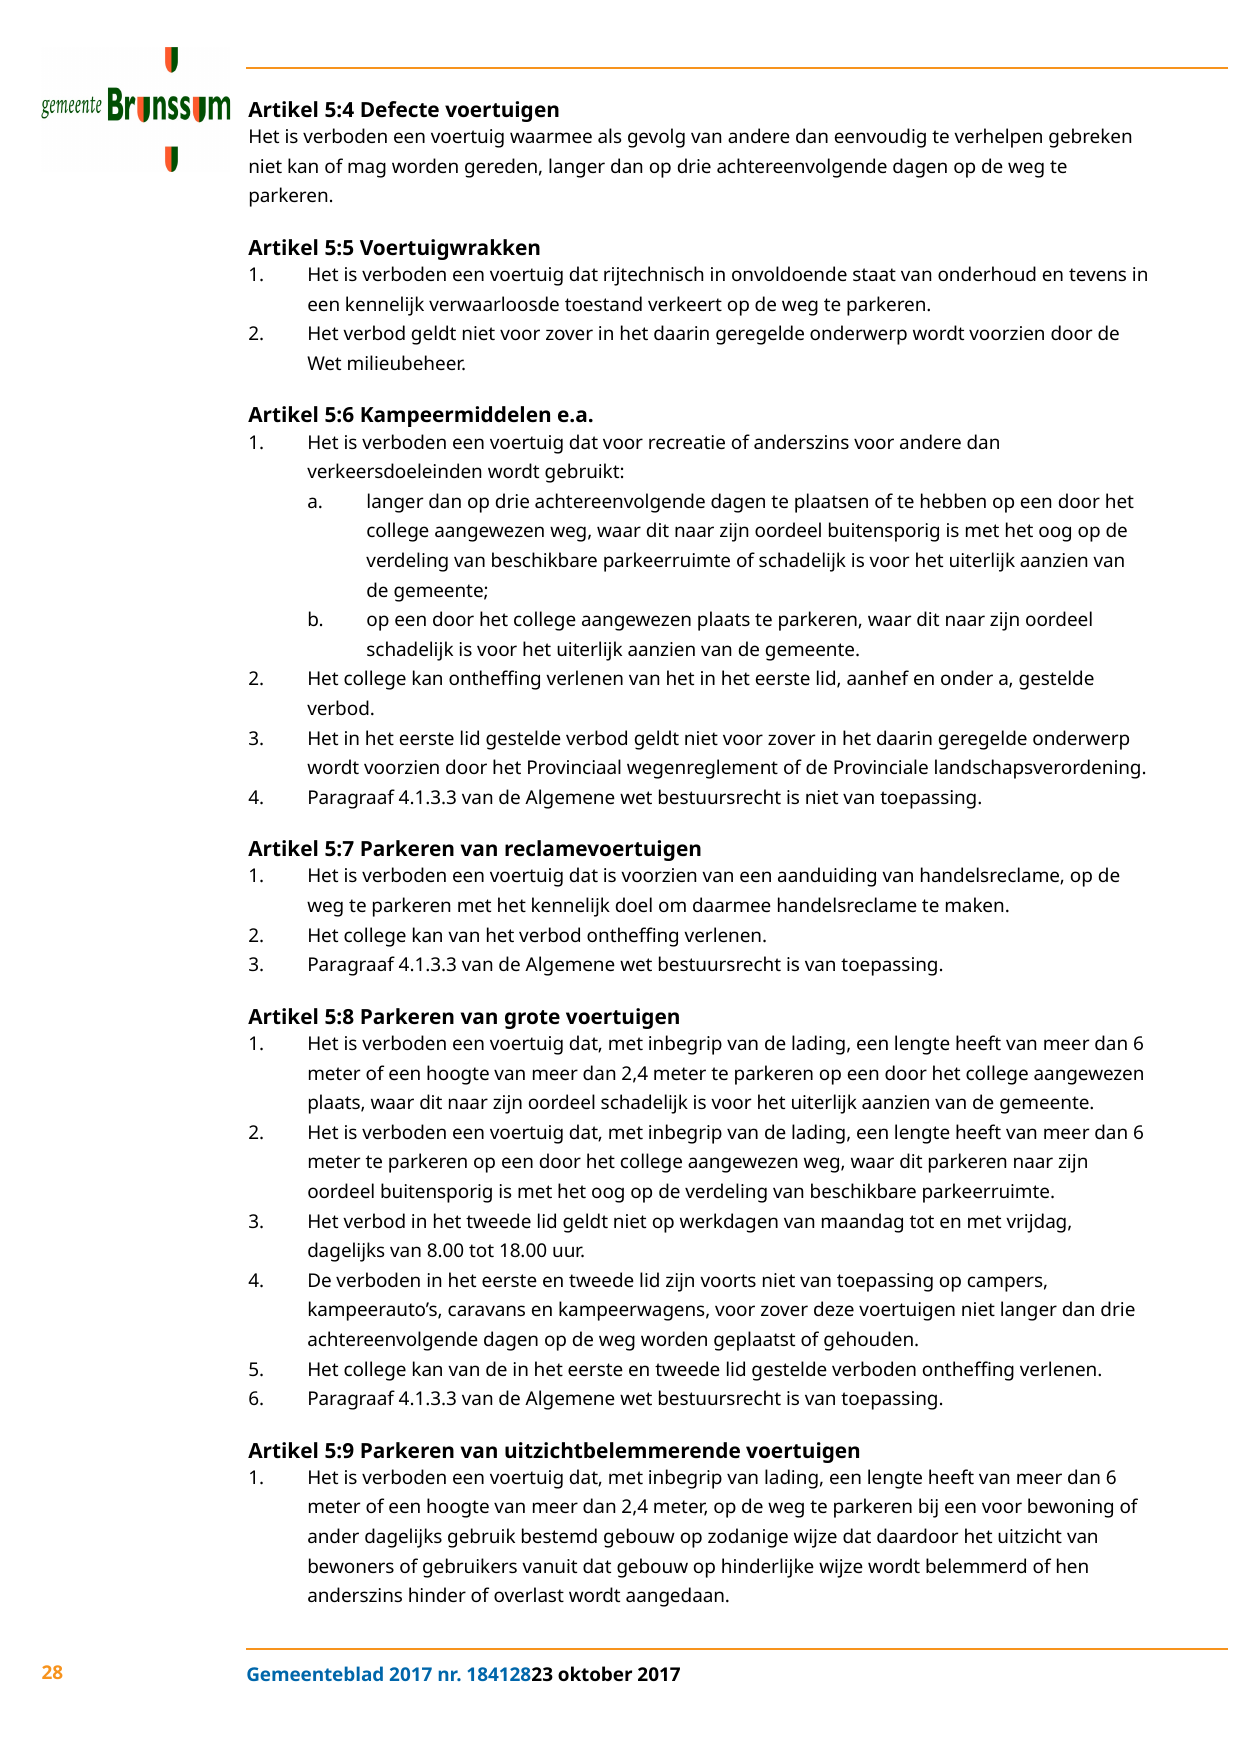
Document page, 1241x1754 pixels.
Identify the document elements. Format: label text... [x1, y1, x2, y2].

list Het college kan ontheffing verlenen van het in het eerste lid, aanhef en onder a, gestelde verbod. [248, 666, 1152, 721]
list langer dan op drie achtereenvolgende dagen te plaatsen of te hebben op een door het college aangewezen weg, waar dit naar zijn oordeel buitensporig is met het oog op de verdeling van beschikbare parkeerruimte of schadelijk is voor het uiterlijk aanzien van de gemeente; [307, 488, 1152, 602]
list Het is verboden een voertuig dat, met inbegrip van de lading, een lengte heeft van meer dan 6 meter te parkeren op een door het college aangewezen weg, waar dit parkeren naar zijn oordeel buitensporig is met het oog op de verdeling van beschikbare parkeerruimte. [248, 1119, 1152, 1204]
list Het is verboden een voertuig dat, met inbegrip van de lading, een lengte heeft van meer dan 6 meter of een hoogte van meer dan 2,4 meter te parkeren op een door het college aangewezen plaats, waar dit naar zijn oordeel schadelijk is voor het uiterlijk aanzien van de gemeente. [248, 1030, 1152, 1115]
text Het is verboden een voertuig waarmee als gevolg van andere dan eenvoudig te verhelpen gebreken niet kan of mag worden gereden, langer dan op drie achtereenvolgende dagen op de weg te parkeren. [248, 123, 1152, 208]
text Artikel 5:6 Kampeermiddelen e.a. [248, 400, 1152, 429]
list Het in het eerste lid gestelde verbod geldt niet voor zover in het daarin geregelde onderwerp wordt voorzien door het Provinciaal wegenreglement of de Provinciale landschapsverordening. [248, 725, 1152, 780]
list Het college kan van de in het eerste en tweede lid gestelde verboden ontheffing verlenen. [248, 1356, 1152, 1381]
text Artikel 5:4 Defecte voertuigen [248, 95, 1152, 123]
list De verboden in het eerste en tweede lid zijn voorts niet van toepassing op campers, kampeerauto’s, caravans en kampeerwagens, voor zover deze voertuigen niet langer dan drie achtereenvolgende dagen op de weg worden geplaatst of gehouden. [248, 1267, 1152, 1352]
text Artikel 5:9 Parkeren van uitzichtbelemmerende voertuigen [248, 1436, 1152, 1464]
list Het college kan van het verbod ontheffing verlenen. [248, 922, 1152, 948]
list Paragraaf 4.1.3.3 van de Algemene wet bestuursrecht is van toepassing. [248, 951, 1152, 977]
text Artikel 5:8 Parkeren van grote voertuigen [248, 1002, 1152, 1030]
list Het is verboden een voertuig dat rijtechnisch in onvoldoende staat van onderhoud en tevens in een kennelijk verwaarloosde toestand verkeert op de weg te parkeren. [248, 261, 1152, 317]
list Het verbod in het tweede lid geldt niet op werkdagen van maandag tot en met vrijdag, dagelijks van 8.00 tot 18.00 uur. [248, 1208, 1152, 1263]
list Paragraaf 4.1.3.3 van de Algemene wet bestuursrecht is van toepassing. [248, 1385, 1152, 1411]
list Het is verboden een voertuig dat is voorzien van een aanduiding van handelsreclame, op de weg te parkeren met het kennelijk doel om daarmee handelsreclame te maken. [248, 863, 1152, 918]
list Het is verboden een voertuig dat voor recreatie of anderszins voor andere dan verkeersdoeleinden wordt gebruikt: [248, 429, 1152, 484]
list op een door het college aangewezen plaats te parkeren, waar dit naar zijn oordeel schadelijk is voor het uiterlijk aanzien van de gemeente. [307, 606, 1152, 662]
list Het is verboden een voertuig dat, met inbegrip van lading, een lengte heeft van meer dan 6 meter of een hoogte van meer dan 2,4 meter, op de weg te parkeren bij een voor bewoning of ander dagelijks gebruik bestemd gebouw op zodanige wijze dat daardoor het uitzicht van bewoners of gebruikers vanuit dat gebouw op hinderlijke wijze wordt belemmerd of hen anderszins hinder of overlast wordt aangedaan. [248, 1464, 1152, 1608]
text Artikel 5:7 Parkeren van reclamevoertuigen [248, 834, 1152, 863]
picture [41, 47, 231, 172]
text Artikel 5:5 Voertuigwrakken [248, 233, 1152, 261]
list Paragraaf 4.1.3.3 van de Algemene wet bestuursrecht is niet van toepassing. [248, 784, 1152, 809]
list Het verbod geldt niet voor zover in het daarin geregelde onderwerp wordt voorzien door de Wet milieubeheer. [248, 320, 1152, 376]
